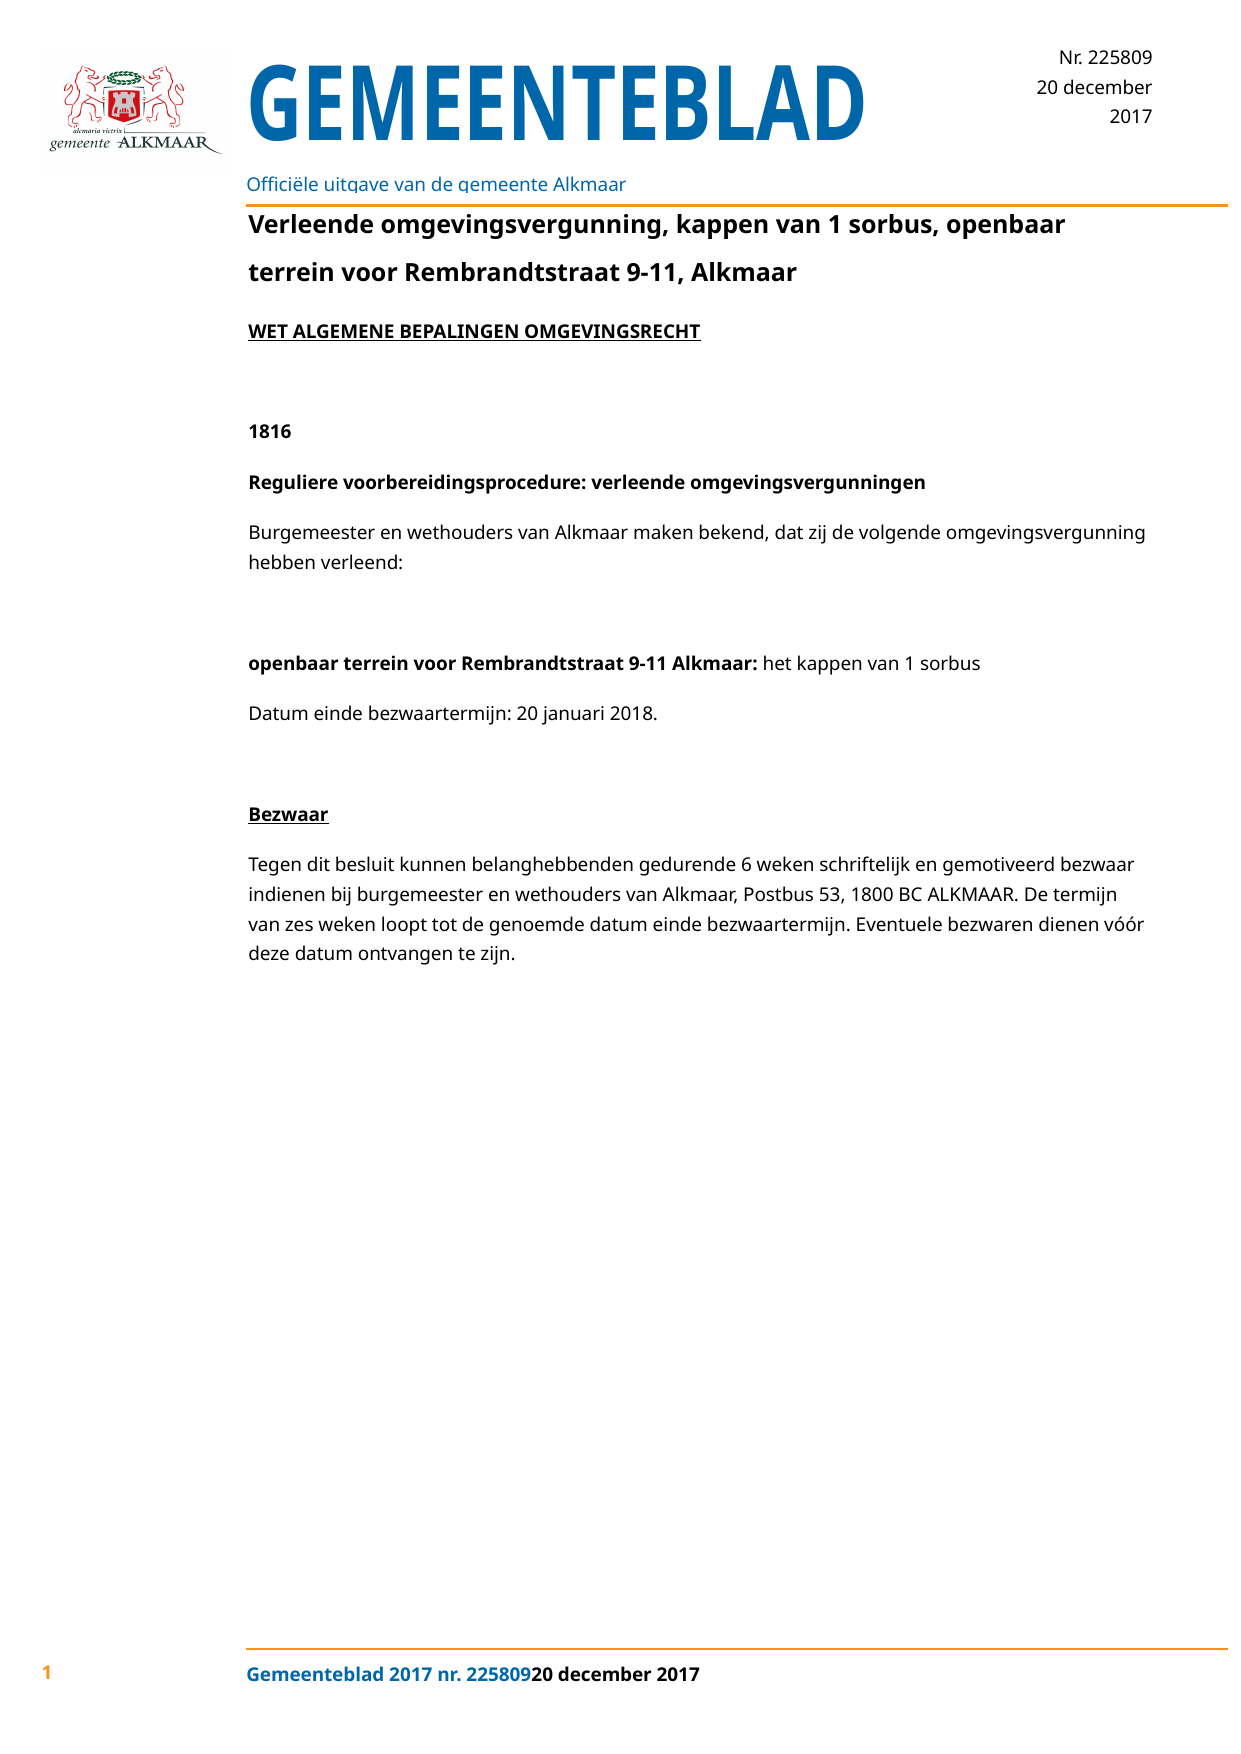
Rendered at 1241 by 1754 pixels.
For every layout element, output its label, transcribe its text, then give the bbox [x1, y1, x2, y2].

text Verleende omgevingsvergunning, kappen van 1 sorbus, openbaar terrein voor Rembrandtstraat 9-11, Alkmaar [248, 207, 1152, 288]
text openbaar terrein voor Rembrandtstraat 9-11 Alkmaar: het kappen van 1 sorbus [248, 650, 1152, 676]
text 1816 [248, 419, 1152, 444]
text Burgemeester en wethouders van Alkmaar maken bekend, dat zij de volgende omgevingsvergunning hebben verleend: [248, 519, 1152, 575]
text Tegen dit besluit kunnen belanghebbenden gedurende 6 weken schriftelijk en gemotiveerd bezwaar indienen bij burgemeester en wethouders van Alkmaar, Postbus 53, 1800 BC ALKMAAR. De termijn van zes weken loopt tot de genoemde datum einde bezwaartermijn. Eventuele bezwaren dienen vóór deze datum ontvangen te zijn. [248, 852, 1152, 966]
text WET ALGEMENE BEPALINGEN OMGEVINGSRECHT [248, 318, 1152, 344]
picture [41, 47, 231, 172]
text Reguliere voorbereidingsprocedure: verleende omgevingsvergunningen [248, 469, 1152, 495]
text Bezwaar [248, 801, 1152, 827]
text Datum einde bezwaartermijn: 20 januari 2018. [248, 700, 1152, 726]
